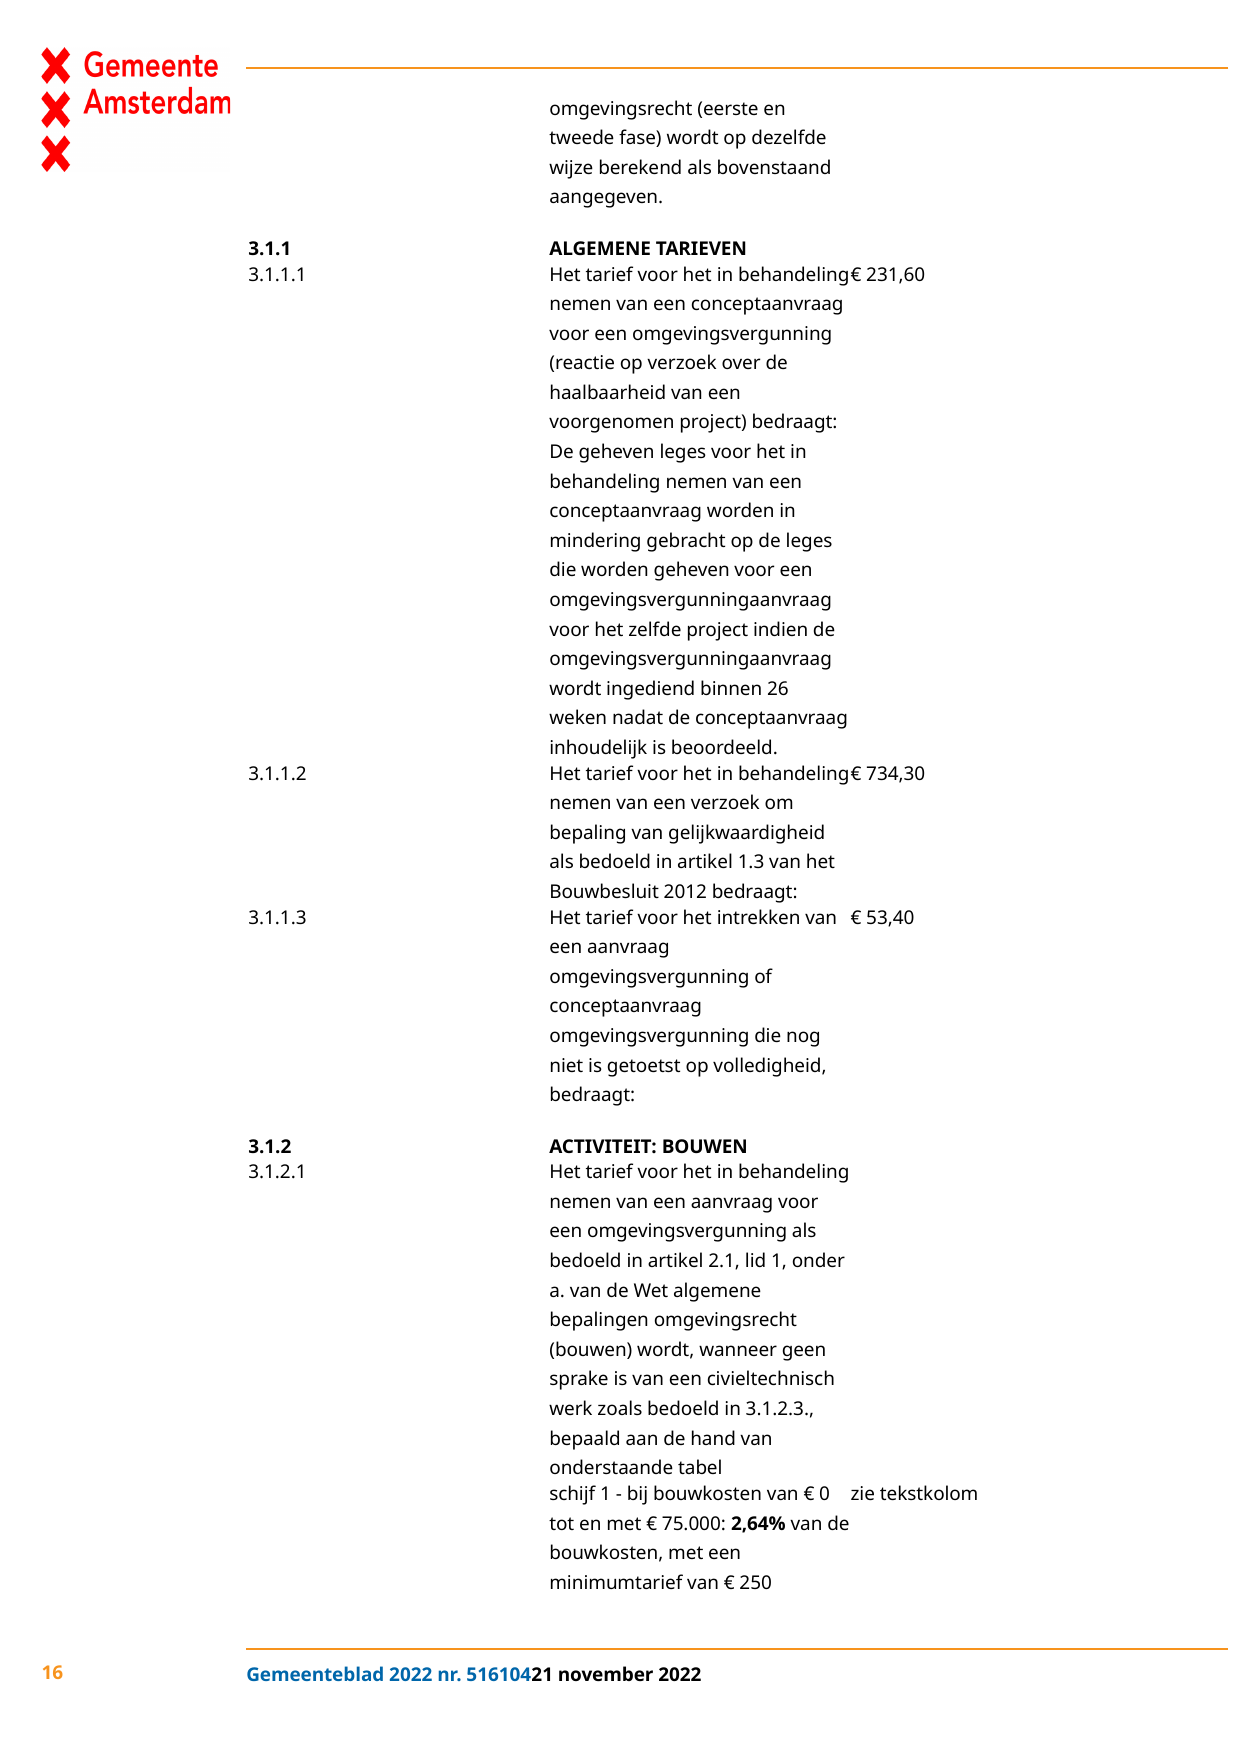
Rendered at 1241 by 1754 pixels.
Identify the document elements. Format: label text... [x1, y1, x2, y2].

table_cell Het tarief voor het intrekken van een aanvraag omgevingsvergunning of conceptaanvraag omgevingsvergunning die nog niet is getoetst op volledigheid, bedraagt: [549, 904, 850, 1107]
table_cell 3.1.1 [248, 235, 549, 261]
table_cell 3.1.1.2 [248, 760, 549, 904]
table_cell 3.1.2.1 [248, 1159, 549, 1480]
table_cell [549, 1107, 850, 1133]
table_cell Het tarief voor het in behandeling nemen van een verzoek om bepaling van gelijkwaardigheid als bedoeld in artikel 1.3 van het Bouwbesluit 2012 bedraagt: [549, 760, 850, 904]
table_cell [850, 209, 1152, 235]
table_cell [850, 1107, 1152, 1133]
table_cell 3.1.1.1 [248, 261, 549, 760]
table_cell zie tekstkolom [850, 1480, 1152, 1594]
table_cell [549, 209, 850, 235]
table_cell [850, 235, 1152, 261]
table_cell [850, 95, 1152, 209]
table_cell [248, 209, 549, 235]
table_cell [850, 1133, 1152, 1158]
table_cell Het tarief voor het in behandeling nemen van een aanvraag voor een omgevingsvergunning als bedoeld in artikel 2.1, lid 1, onder a. van de Wet algemene bepalingen omgevingsrecht (bouwen) wordt, wanneer geen sprake is van een civieltechnisch werk zoals bedoeld in 3.1.2.3., bepaald aan de hand van onderstaande tabel [549, 1159, 850, 1480]
table_cell € 734,30 [850, 760, 1152, 904]
table_cell [850, 1159, 1152, 1480]
table_cell ACTIVITEIT: BOUWEN [549, 1133, 850, 1158]
table_cell 3.1.2 [248, 1133, 549, 1158]
picture [41, 47, 231, 172]
table_cell [248, 95, 549, 209]
table_cell ALGEMENE TARIEVEN [549, 235, 850, 261]
table_cell omgevingsrecht (eerste en tweede fase) wordt op dezelfde wijze berekend als bovenstaand aangegeven. [549, 95, 850, 209]
table_cell [248, 1107, 549, 1133]
table_cell € 53,40 [850, 904, 1152, 1107]
table_cell schijf 1 - bij bouwkosten van € 0 tot en met € 75.000: 2,64% van de bouwkosten, met een minimumtarief van € 250 [549, 1480, 850, 1594]
table_cell 3.1.1.3 [248, 904, 549, 1107]
table_cell € 231,60 [850, 261, 1152, 760]
table_cell Het tarief voor het in behandeling nemen van een conceptaanvraag voor een omgevingsvergunning (reactie op verzoek over de haalbaarheid van een voorgenomen project) bedraagt: De geheven leges voor het in behandeling nemen van een conceptaanvraag worden in mindering gebracht op de leges die worden geheven voor een omgevingsvergunningaanvraag voor het zelfde project indien de omgevingsvergunningaanvraag wordt ingediend binnen 26 weken nadat de conceptaanvraag inhoudelijk is beoordeeld. [549, 261, 850, 760]
table_cell [248, 1480, 549, 1594]
